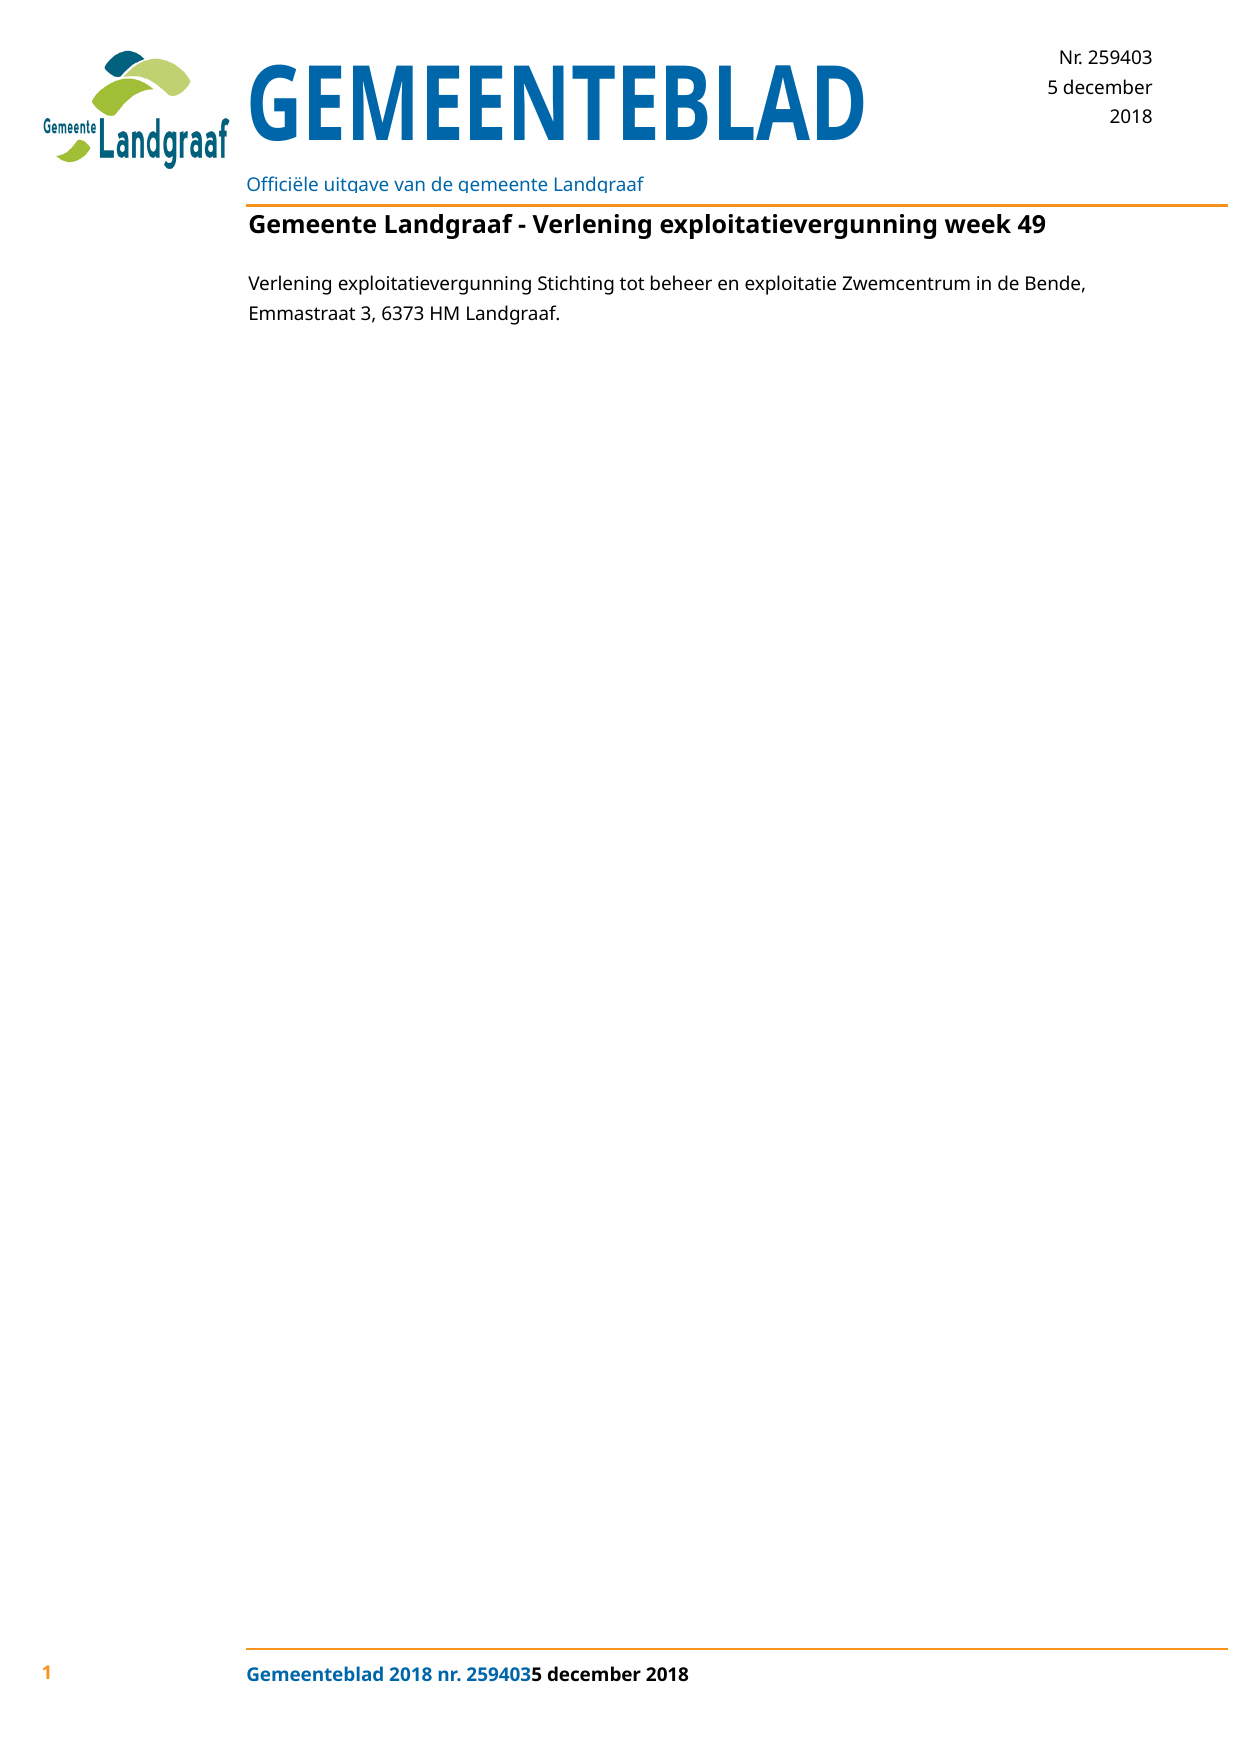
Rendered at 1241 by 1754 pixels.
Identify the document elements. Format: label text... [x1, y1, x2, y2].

picture [41, 47, 231, 172]
text Gemeente Landgraaf - Verlening exploitatievergunning week 49 [248, 207, 1152, 241]
text Verlening exploitatievergunning Stichting tot beheer en exploitatie Zwemcentrum in de Bende, Emmastraat 3, 6373 HM Landgraaf. [248, 270, 1152, 326]
